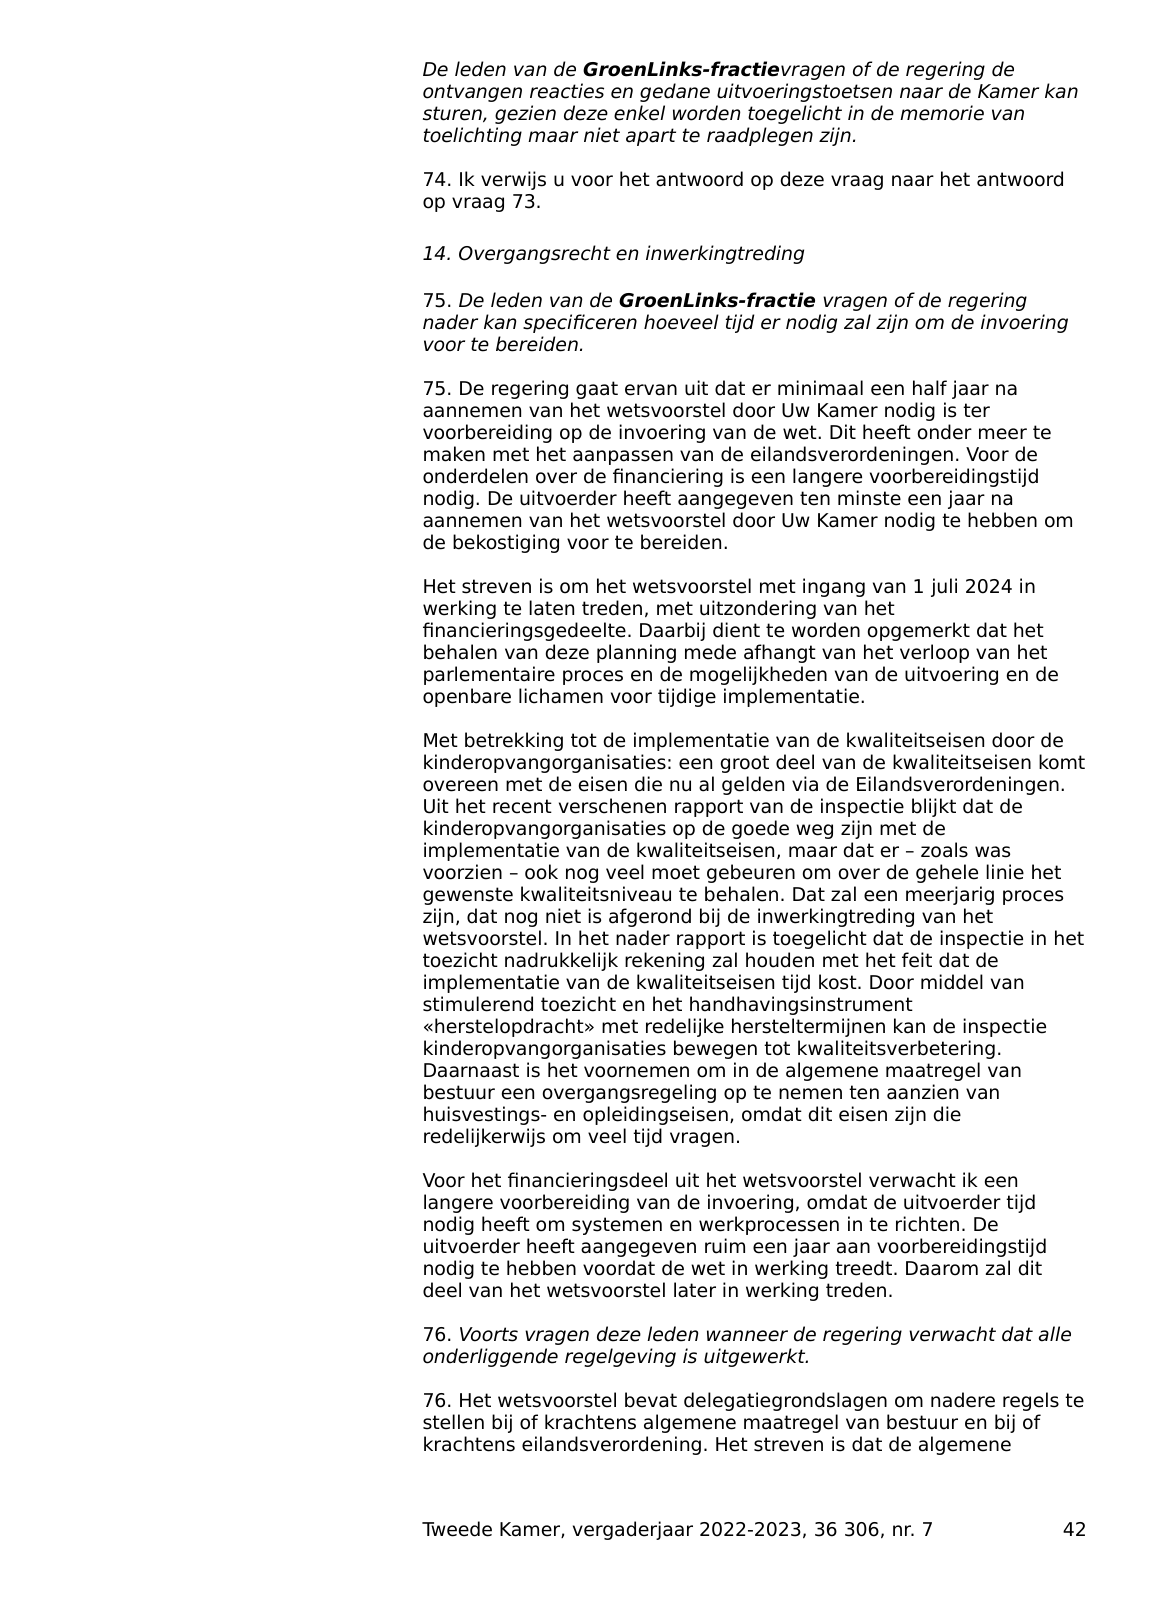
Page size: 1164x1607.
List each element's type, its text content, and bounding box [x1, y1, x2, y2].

subtitle 14. Overgangsrecht en inwerkingtreding [422, 243, 1087, 265]
text 76. Het wetsvoorstel bevat delegatiegrondslagen om nadere regels te stellen bij of krachtens algemene maatregel van bestuur en bij of krachtens eilandsverordening. Het streven is dat de algemene [422, 1390, 1087, 1456]
text 75. De leden van de GroenLinks-fractie vragen of de regering nader kan specificeren hoeveel tijd er nodig zal zijn om de invoering voor te bereiden. [422, 290, 1087, 356]
text 76. Voorts vragen deze leden wanneer de regering verwacht dat alle onderliggende regelgeving is uitgewerkt. [422, 1324, 1087, 1368]
text De leden van de GroenLinks-fractievragen of de regering de ontvangen reacties en gedane uitvoeringstoetsen naar de Kamer kan sturen, gezien deze enkel worden toegelicht in de memorie van toelichting maar niet apart te raadplegen zijn. [422, 59, 1087, 147]
text 75. De regering gaat ervan uit dat er minimaal een half jaar na aannemen van het wetsvoorstel door Uw Kamer nodig is ter voorbereiding op de invoering van de wet. Dit heeft onder meer te maken met het aanpassen van de eilandsverordeningen. Voor de onderdelen over de financiering is een langere voorbereidingstijd nodig. De uitvoerder heeft aangegeven ten minste een jaar na aannemen van het wetsvoorstel door Uw Kamer nodig te hebben om de bekostiging voor te bereiden. [422, 378, 1087, 554]
text 74. Ik verwijs u voor het antwoord op deze vraag naar het antwoord op vraag 73. [422, 169, 1087, 213]
text Voor het financieringsdeel uit het wetsvoorstel verwacht ik een langere voorbereiding van de invoering, omdat de uitvoerder tijd nodig heeft om systemen en werkprocessen in te richten. De uitvoerder heeft aangegeven ruim een jaar aan voorbereidingstijd nodig te hebben voordat de wet in werking treedt. Daarom zal dit deel van het wetsvoorstel later in werking treden. [422, 1170, 1087, 1302]
text Het streven is om het wetsvoorstel met ingang van 1 juli 2024 in werking te laten treden, met uitzondering van het financieringsgedeelte. Daarbij dient te worden opgemerkt dat het behalen van deze planning mede afhangt van het verloop van het parlementaire proces en de mogelijkheden van de uitvoering en de openbare lichamen voor tijdige implementatie. [422, 576, 1087, 708]
text Met betrekking tot de implementatie van de kwaliteitseisen door de kinderopvangorganisaties: een groot deel van de kwaliteitseisen komt overeen met de eisen die nu al gelden via de Eilandsverordeningen. Uit het recent verschenen rapport van de inspectie blijkt dat de kinderopvangorganisaties op de goede weg zijn met de implementatie van de kwaliteitseisen, maar dat er – zoals was voorzien – ook nog veel moet gebeuren om over de gehele linie het gewenste kwaliteitsniveau te behalen. Dat zal een meerjarig proces zijn, dat nog niet is afgerond bij de inwerkingtreding van het wetsvoorstel. In het nader rapport is toegelicht dat de inspectie in het toezicht nadrukkelijk rekening zal houden met het feit dat de implementatie van de kwaliteitseisen tijd kost. Door middel van stimulerend toezicht en het handhavingsinstrument «herstelopdracht» met redelijke hersteltermijnen kan de inspectie kinderopvangorganisaties bewegen tot kwaliteitsverbetering. Daarnaast is het voornemen om in de algemene maatregel van bestuur een overgangsregeling op te nemen ten aanzien van huisvestings- en opleidingseisen, omdat dit eisen zijn die redelijkerwijs om veel tijd vragen. [422, 730, 1087, 1148]
